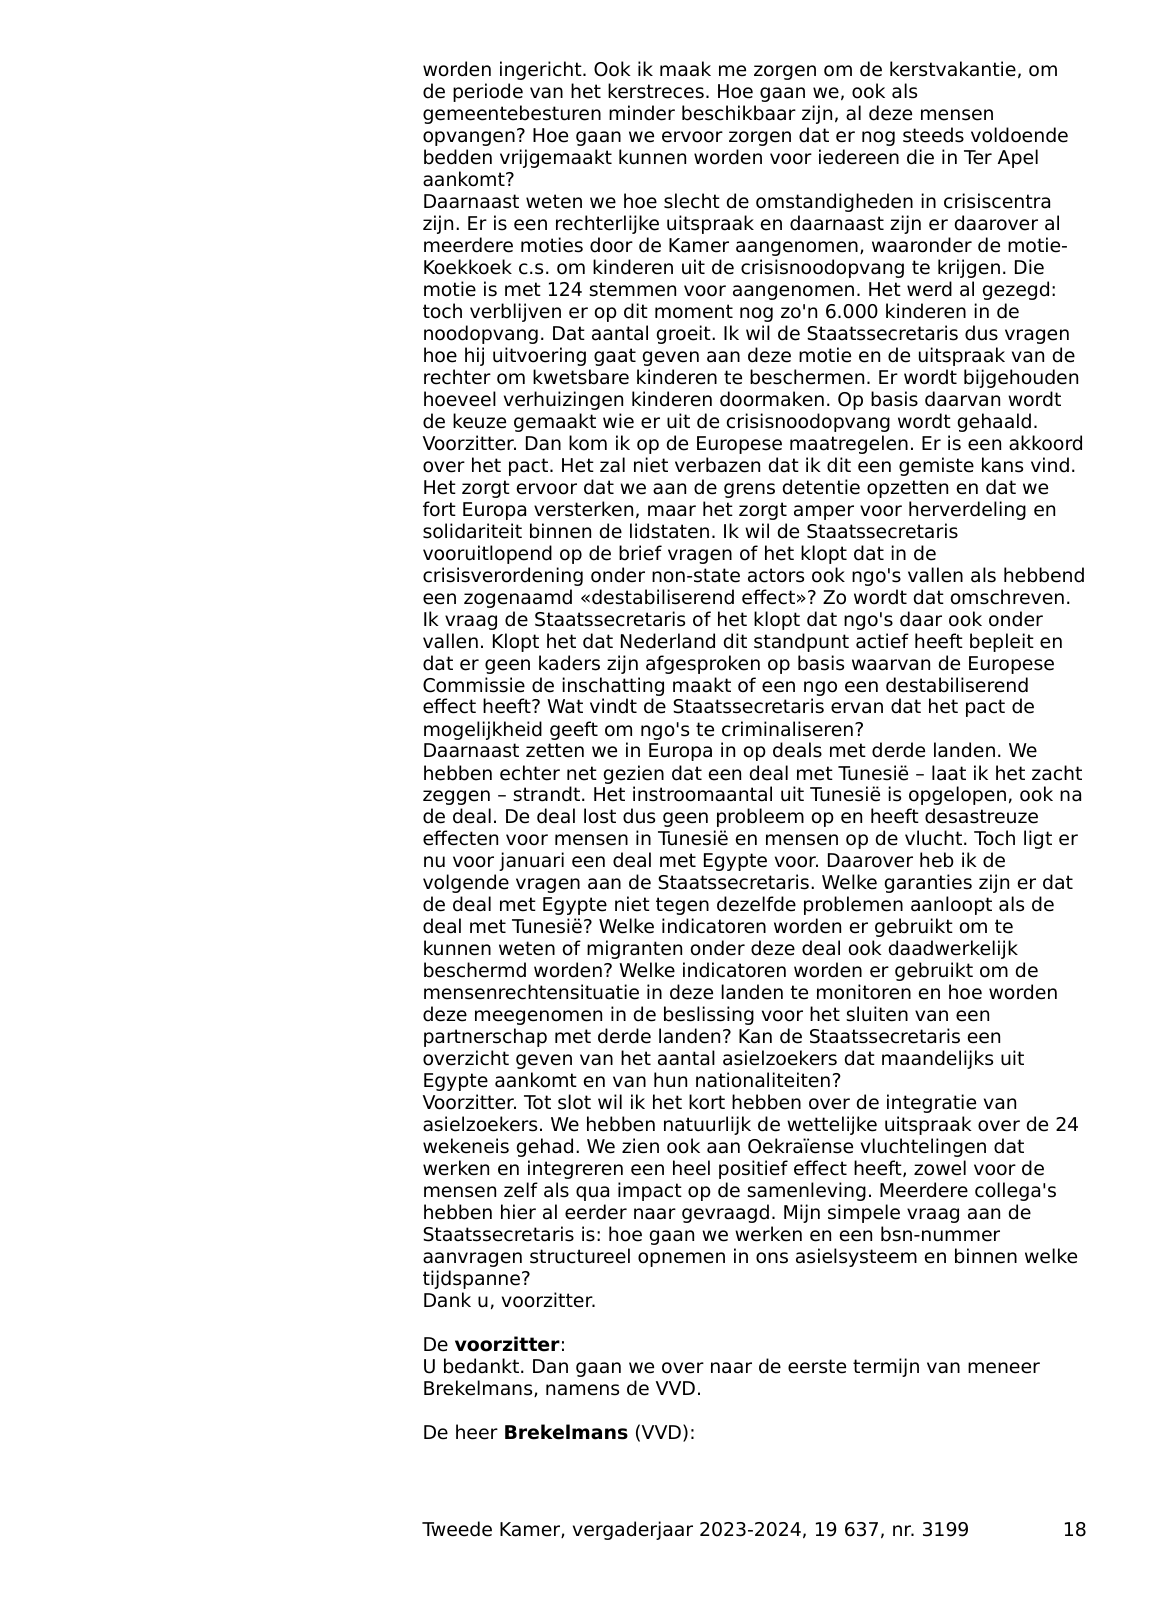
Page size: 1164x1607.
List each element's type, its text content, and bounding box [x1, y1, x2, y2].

text Dank u, voorzitter. [422, 1290, 1087, 1312]
text Daarnaast weten we hoe slecht de omstandigheden in crisiscentra zijn. Er is een rechterlijke uitspraak en daarnaast zijn er daarover al meerdere moties door de Kamer aangenomen, waaronder de motie-Koekkoek c.s. om kinderen uit de crisisnoodopvang te krijgen. Die motie is met 124 stemmen voor aangenomen. Het werd al gezegd: toch verblijven er op dit moment nog zo'n 6.000 kinderen in de noodopvang. Dat aantal groeit. Ik wil de Staatssecretaris dus vragen hoe hij uitvoering gaat geven aan deze motie en de uitspraak van de rechter om kwetsbare kinderen te beschermen. Er wordt bijgehouden hoeveel verhuizingen kinderen doormaken. Op basis daarvan wordt de keuze gemaakt wie er uit de crisisnoodopvang wordt gehaald. [422, 191, 1087, 433]
text worden ingericht. Ook ik maak me zorgen om de kerstvakantie, om de periode van het kerstreces. Hoe gaan we, ook als gemeentebesturen minder beschikbaar zijn, al deze mensen opvangen? Hoe gaan we ervoor zorgen dat er nog steeds voldoende bedden vrijgemaakt kunnen worden voor iedereen die in Ter Apel aankomt? [422, 59, 1087, 191]
text De voorzitter: [422, 1334, 1087, 1356]
text De heer Brekelmans (VVD): [422, 1422, 1087, 1444]
text Daarnaast zetten we in Europa in op deals met derde landen. We hebben echter net gezien dat een deal met Tunesië – laat ik het zacht zeggen – strandt. Het instroomaantal uit Tunesië is opgelopen, ook na de deal. De deal lost dus geen probleem op en heeft desastreuze effecten voor mensen in Tunesië en mensen op de vlucht. Toch ligt er nu voor januari een deal met Egypte voor. Daarover heb ik de volgende vragen aan de Staatssecretaris. Welke garanties zijn er dat de deal met Egypte niet tegen dezelfde problemen aanloopt als de deal met Tunesië? Welke indicatoren worden er gebruikt om te kunnen weten of migranten onder deze deal ook daadwerkelijk beschermd worden? Welke indicatoren worden er gebruikt om de mensenrechtensituatie in deze landen te monitoren en hoe worden deze meegenomen in de beslissing voor het sluiten van een partnerschap met derde landen? Kan de Staatssecretaris een overzicht geven van het aantal asielzoekers dat maandelijks uit Egypte aankomt en van hun nationaliteiten? [422, 740, 1087, 1092]
text Voorzitter. Dan kom ik op de Europese maatregelen. Er is een akkoord over het pact. Het zal niet verbazen dat ik dit een gemiste kans vind. Het zorgt ervoor dat we aan de grens detentie opzetten en dat we fort Europa versterken, maar het zorgt amper voor herverdeling en solidariteit binnen de lidstaten. Ik wil de Staatssecretaris vooruitlopend op de brief vragen of het klopt dat in de crisisverordening onder non-state actors ook ngo's vallen als hebbend een zogenaamd «destabiliserend effect»? Zo wordt dat omschreven. Ik vraag de Staatssecretaris of het klopt dat ngo's daar ook onder vallen. Klopt het dat Nederland dit standpunt actief heeft bepleit en dat er geen kaders zijn afgesproken op basis waarvan de Europese Commissie de inschatting maakt of een ngo een destabiliserend effect heeft? Wat vindt de Staatssecretaris ervan dat het pact de mogelijkheid geeft om ngo's te criminaliseren? [422, 433, 1087, 740]
text Voorzitter. Tot slot wil ik het kort hebben over de integratie van asielzoekers. We hebben natuurlijk de wettelijke uitspraak over de 24 wekeneis gehad. We zien ook aan Oekraïense vluchtelingen dat werken en integreren een heel positief effect heeft, zowel voor de mensen zelf als qua impact op de samenleving. Meerdere collega's hebben hier al eerder naar gevraagd. Mijn simpele vraag aan de Staatssecretaris is: hoe gaan we werken en een bsn-nummer aanvragen structureel opnemen in ons asielsysteem en binnen welke tijdspanne? [422, 1092, 1087, 1290]
text U bedankt. Dan gaan we over naar de eerste termijn van meneer Brekelmans, namens de VVD. [422, 1356, 1087, 1400]
